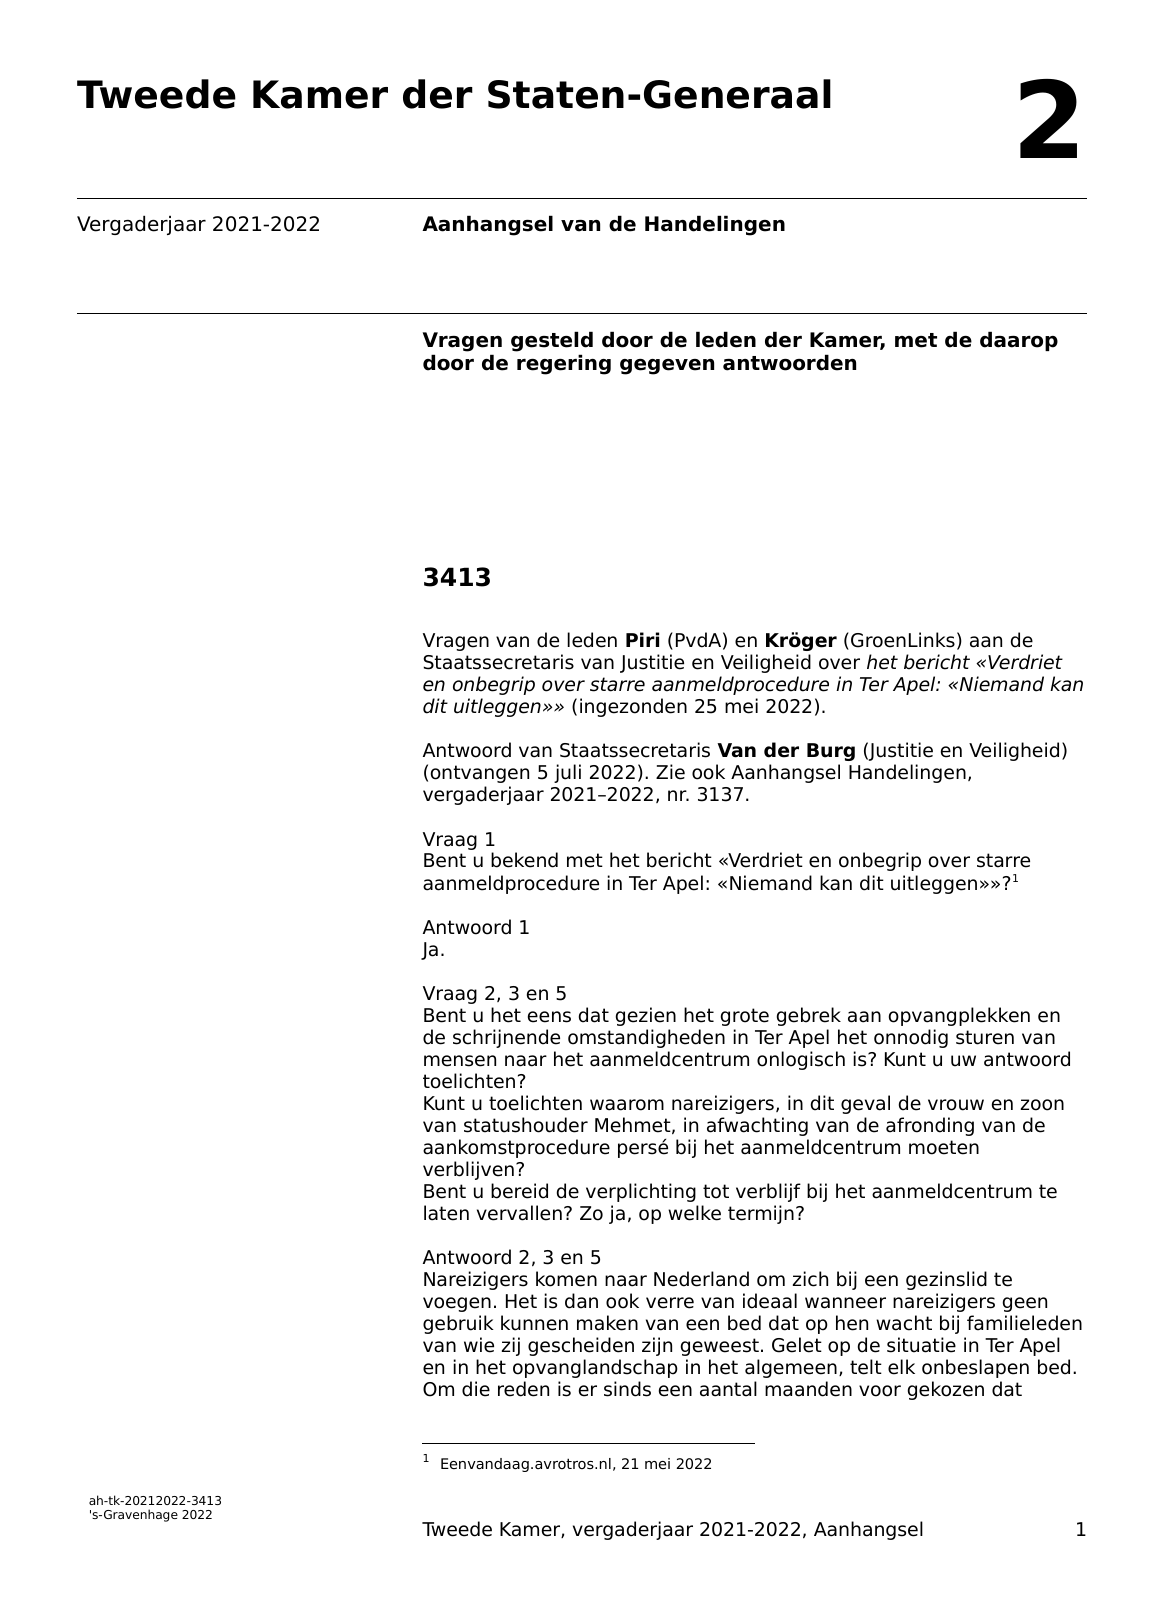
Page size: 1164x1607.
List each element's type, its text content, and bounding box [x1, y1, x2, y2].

text Ja. [422, 938, 1087, 961]
table_header 2 [886, 59, 1087, 198]
text Bent u bekend met het bericht «Verdriet en onbegrip over starre aanmeldprocedure in Ter Apel: «Niemand kan dit uitleggen»»? [422, 850, 1087, 894]
text ah-tk-20212022-3413 [88, 1494, 323, 1508]
text Bent u bereid de verplichting tot verblijf bij het aanmeldcentrum te laten vervallen? Zo ja, op welke termijn? [422, 1181, 1087, 1224]
text 's-Gravenhage 2022 [88, 1508, 323, 1522]
text Antwoord 2, 3 en 5 [422, 1247, 1087, 1269]
table_cell Vergaderjaar 2021-2022 [77, 199, 422, 313]
text Antwoord van Staatssecretaris Van der Burg (Justitie en Veiligheid) (ontvangen 5 juli 2022). Zie ook Aanhangsel Handelingen, vergaderjaar 2021–2022, nr. 3137. [422, 740, 1087, 806]
table_cell Vragen gesteld door de leden der Kamer, met de daarop door de regering gegeven antwoorden [422, 314, 1087, 375]
text Bent u het eens dat gezien het grote gebrek aan opvangplekken en de schrijnende omstandigheden in Ter Apel het onnodig sturen van mensen naar het aanmeldcentrum onlogisch is? Kunt u uw antwoord toelichten? [422, 1005, 1087, 1093]
text Eenvandaag.avrotros.nl, 21 mei 2022 [422, 1452, 1087, 1474]
text Vraag 2, 3 en 5 [422, 983, 1087, 1005]
text Kunt u toelichten waarom nareizigers, in dit geval de vrouw en zoon van statushouder Mehmet, in afwachting van de afronding van de aankomstprocedure persé bij het aanmeldcentrum moeten verblijven? [422, 1093, 1087, 1181]
text 3413 [422, 563, 1087, 592]
text Antwoord 1 [422, 917, 1087, 938]
text Nareizigers komen naar Nederland om zich bij een gezinslid te voegen. Het is dan ook verre van ideaal wanneer nareizigers geen gebruik kunnen maken van een bed dat op hen wacht bij familieleden van wie zij gescheiden zijn geweest. Gelet op de situatie in Ter Apel en in het opvanglandschap in het algemeen, telt elk onbeslapen bed. Om die reden is er sinds een aantal maanden voor gekozen dat [422, 1269, 1087, 1401]
text Vragen van de leden Piri (PvdA) en Kröger (GroenLinks) aan de Staatssecretaris van Justitie en Veiligheid over het bericht «Verdriet en onbegrip over starre aanmeldprocedure in Ter Apel: «Niemand kan dit uitleggen»» (ingezonden 25 mei 2022). [422, 630, 1087, 718]
table_cell Aanhangsel van de Handelingen [422, 199, 1087, 313]
table_cell [77, 314, 422, 375]
table_header Tweede Kamer der Staten-Generaal [77, 59, 886, 198]
text Vraag 1 [422, 828, 1087, 850]
